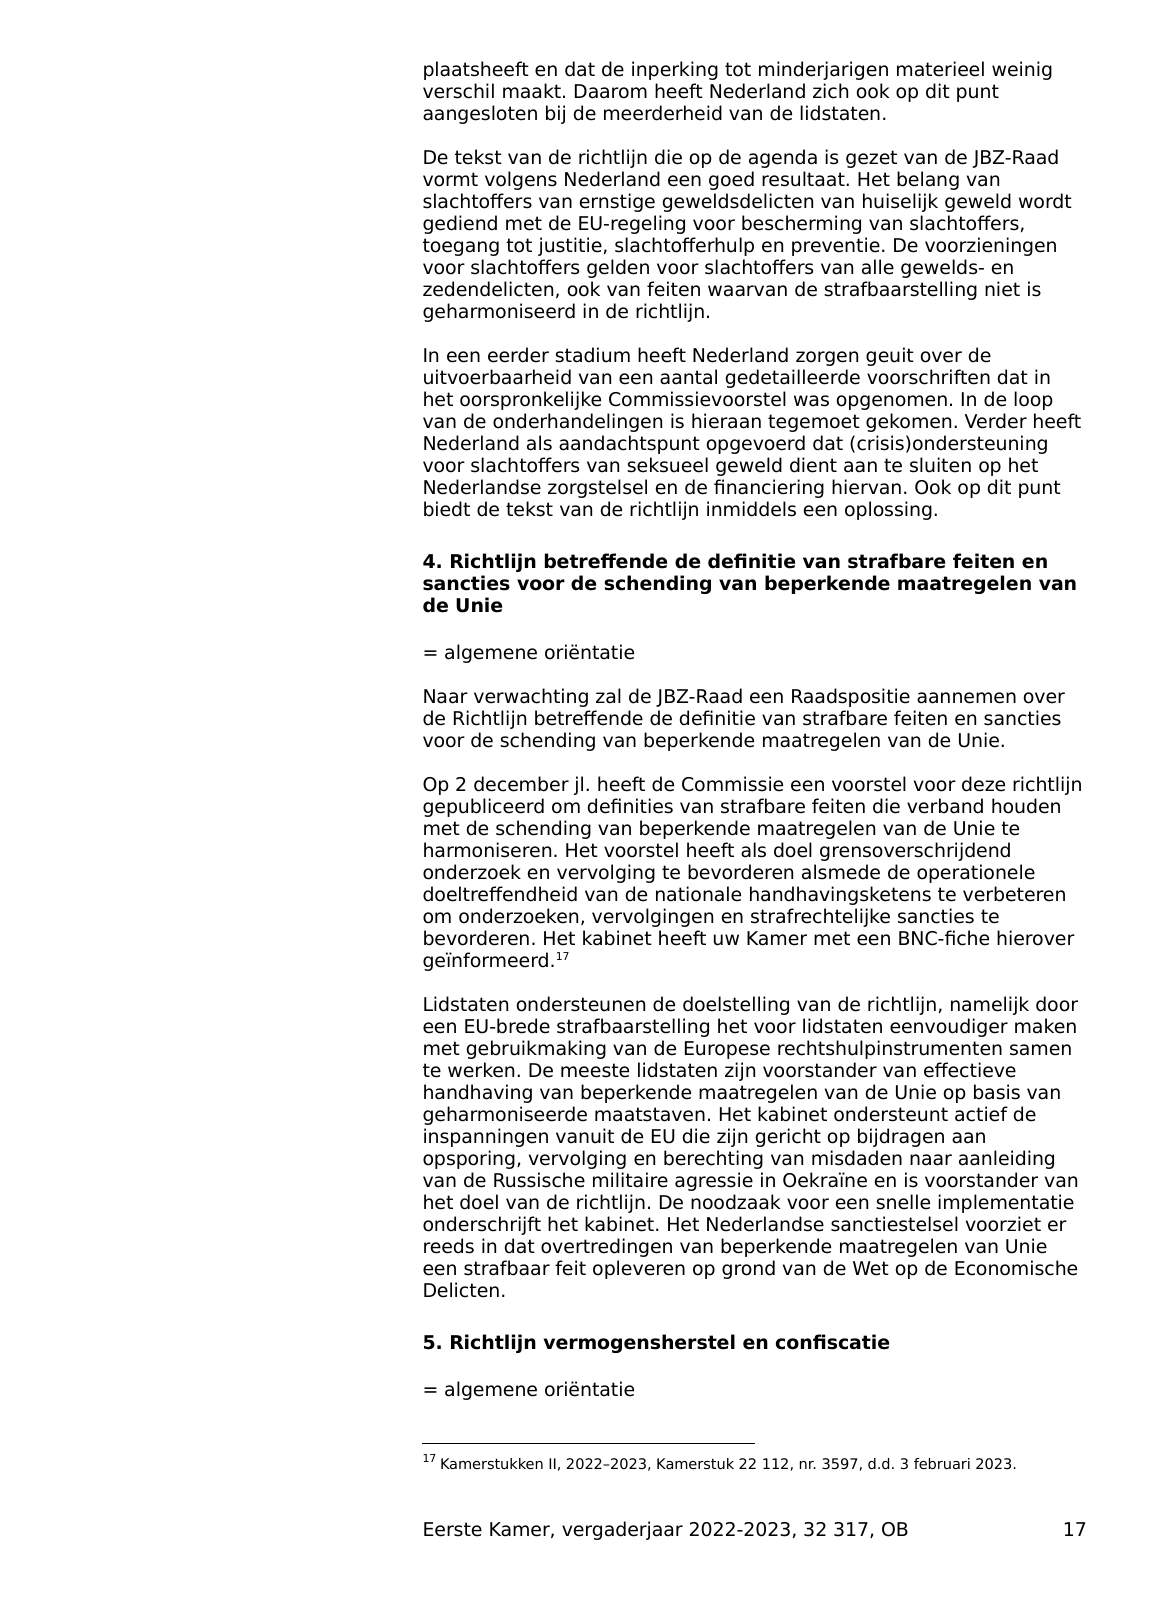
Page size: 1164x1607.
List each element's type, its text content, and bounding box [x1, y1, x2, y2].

text In een eerder stadium heeft Nederland zorgen geuit over de uitvoerbaarheid van een aantal gedetailleerde voorschriften dat in het oorspronkelijke Commissievoorstel was opgenomen. In de loop van de onderhandelingen is hieraan tegemoet gekomen. Verder heeft Nederland als aandachtspunt opgevoerd dat (crisis)ondersteuning voor slachtoffers van seksueel geweld dient aan te sluiten op het Nederlandse zorgstelsel en de financiering hiervan. Ook op dit punt biedt de tekst van de richtlijn inmiddels een oplossing. [422, 345, 1087, 521]
text plaatsheeft en dat de inperking tot minderjarigen materieel weinig verschil maakt. Daarom heeft Nederland zich ook op dit punt aangesloten bij de meerderheid van de lidstaten. [422, 59, 1087, 125]
text Naar verwachting zal de JBZ-Raad een Raadspositie aannemen over de Richtlijn betreffende de definitie van strafbare feiten en sancties voor de schending van beperkende maatregelen van de Unie. [422, 686, 1087, 752]
subtitle 4. Richtlijn betreffende de definitie van strafbare feiten en sancties voor de schending van beperkende maatregelen van de Unie [422, 551, 1087, 617]
text Kamerstukken II, 2022–2023, Kamerstuk 22 112, nr. 3597, d.d. 3 februari 2023. [422, 1452, 1087, 1474]
text Op 2 december jl. heeft de Commissie een voorstel voor deze richtlijn gepubliceerd om definities van strafbare feiten die verband houden met de schending van beperkende maatregelen van de Unie te harmoniseren. Het voorstel heeft als doel grensoverschrijdend onderzoek en vervolging te bevorderen alsmede de operationele doeltreffendheid van de nationale handhavingsketens te verbeteren om onderzoeken, vervolgingen en strafrechtelijke sancties te bevorderen. Het kabinet heeft uw Kamer met een BNC-fiche hierover geïnformeerd. [422, 774, 1087, 972]
text = algemene oriëntatie [422, 1379, 1087, 1401]
text De tekst van de richtlijn die op de agenda is gezet van de JBZ-Raad vormt volgens Nederland een goed resultaat. Het belang van slachtoffers van ernstige geweldsdelicten van huiselijk geweld wordt gediend met de EU-regeling voor bescherming van slachtoffers, toegang tot justitie, slachtofferhulp en preventie. De voorzieningen voor slachtoffers gelden voor slachtoffers van alle gewelds- en zedendelicten, ook van feiten waarvan de strafbaarstelling niet is geharmoniseerd in de richtlijn. [422, 147, 1087, 323]
subtitle 5. Richtlijn vermogensherstel en confiscatie [422, 1332, 1087, 1354]
text = algemene oriëntatie [422, 642, 1087, 664]
text Lidstaten ondersteunen de doelstelling van de richtlijn, namelijk door een EU-brede strafbaarstelling het voor lidstaten eenvoudiger maken met gebruikmaking van de Europese rechtshulpinstrumenten samen te werken. De meeste lidstaten zijn voorstander van effectieve handhaving van beperkende maatregelen van de Unie op basis van geharmoniseerde maatstaven. Het kabinet ondersteunt actief de inspanningen vanuit de EU die zijn gericht op bijdragen aan opsporing, vervolging en berechting van misdaden naar aanleiding van de Russische militaire agressie in Oekraïne en is voorstander van het doel van de richtlijn. De noodzaak voor een snelle implementatie onderschrijft het kabinet. Het Nederlandse sanctiestelsel voorziet er reeds in dat overtredingen van beperkende maatregelen van Unie een strafbaar feit opleveren op grond van de Wet op de Economische Delicten. [422, 994, 1087, 1302]
